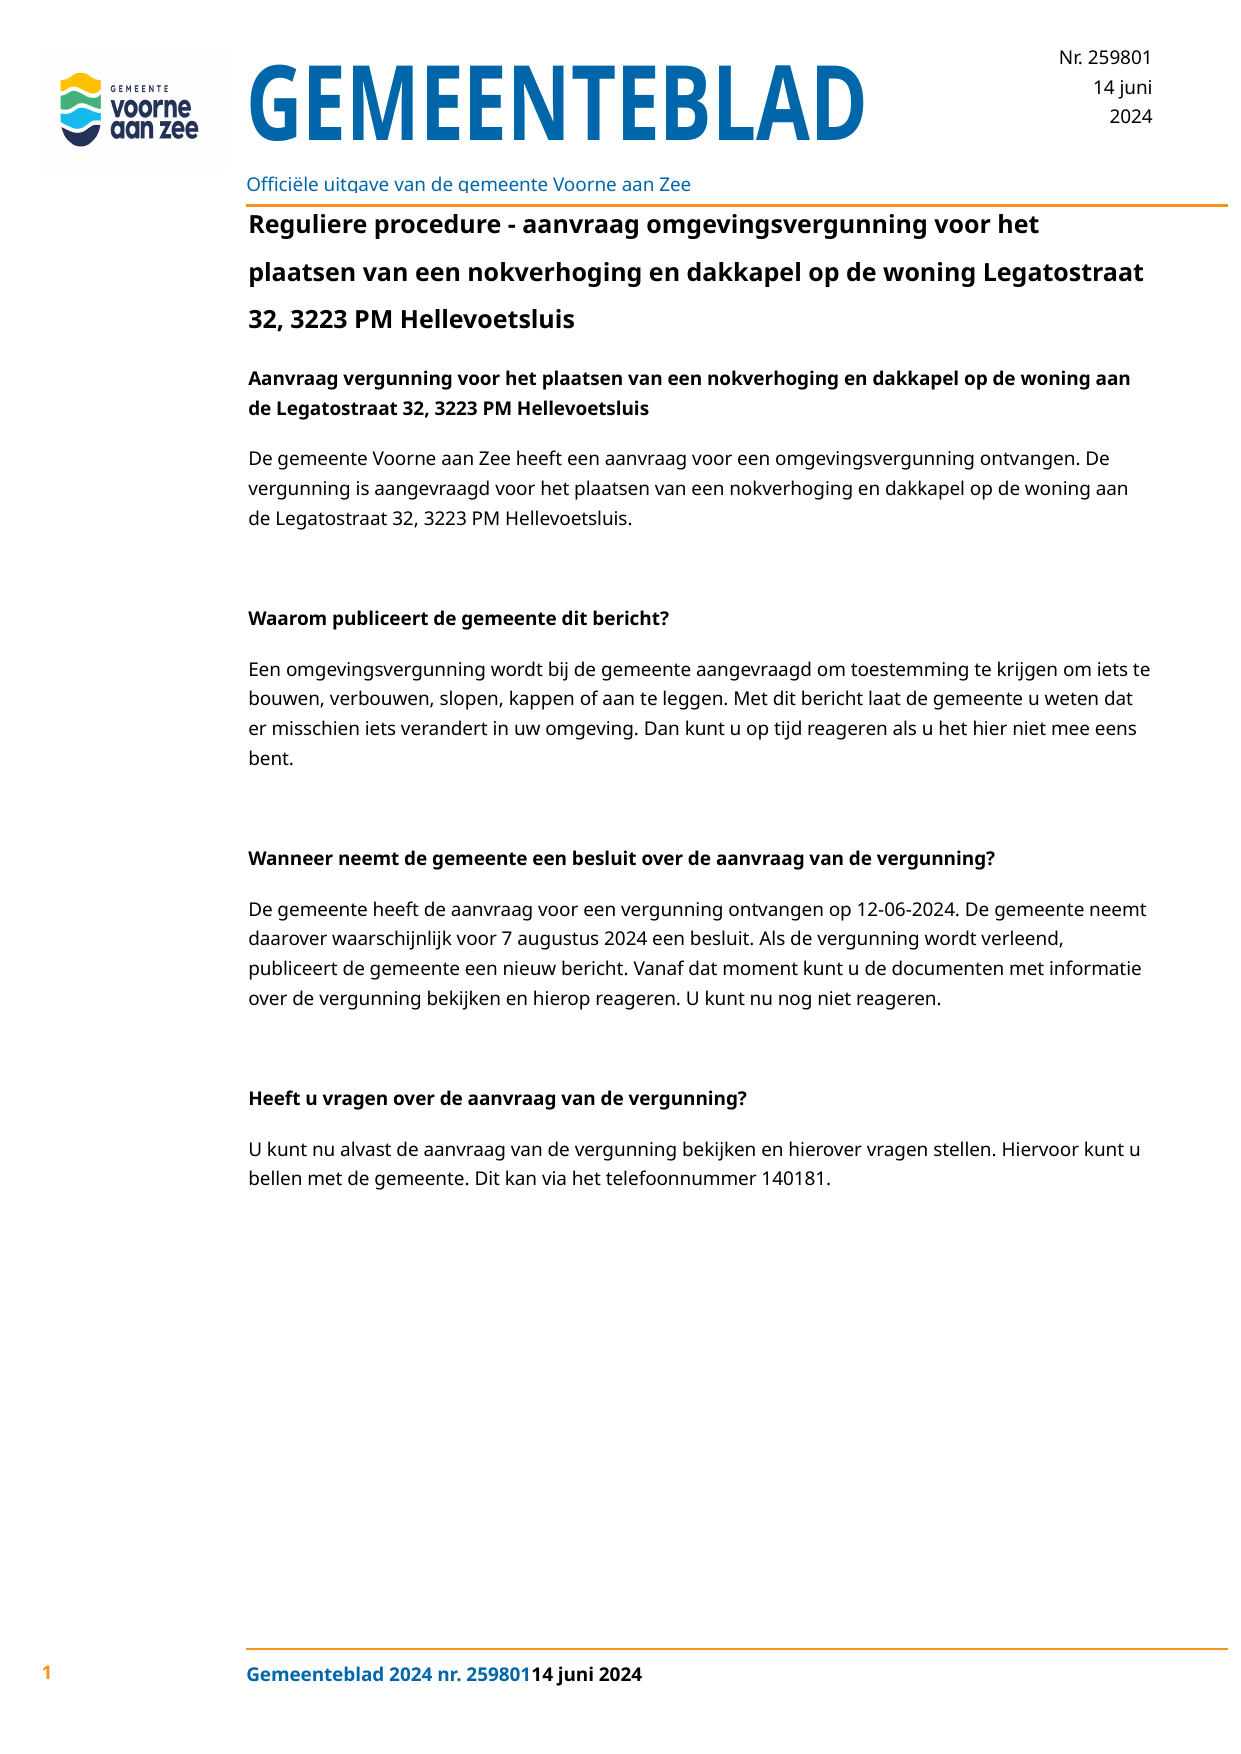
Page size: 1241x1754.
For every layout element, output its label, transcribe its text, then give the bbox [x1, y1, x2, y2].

text Heeft u vragen over de aanvraag van de vergunning? [248, 1086, 1152, 1111]
text De gemeente heeft de aanvraag voor een vergunning ontvangen op 12-06-2024. De gemeente neemt daarover waarschijnlijk voor 7 augustus 2024 een besluit. Als de vergunning wordt verleend, publiceert de gemeente een nieuw bericht. Vanaf dat moment kunt u de documenten met informatie over de vergunning bekijken en hierop reageren. U kunt nu nog niet reageren. [248, 896, 1152, 1010]
text U kunt nu alvast de aanvraag van de vergunning bekijken en hierover vragen stellen. Hiervoor kunt u bellen met de gemeente. Dit kan via het telefoonnummer 140181. [248, 1136, 1152, 1191]
text De gemeente Voorne aan Zee heeft een aanvraag voor een omgevingsvergunning ontvangen. De vergunning is aangevraagd voor het plaatsen van een nokverhoging en dakkapel op de woning aan de Legatostraat 32, 3223 PM Hellevoetsluis. [248, 446, 1152, 530]
text Wanneer neemt de gemeente een besluit over de aanvraag van de vergunning? [248, 846, 1152, 871]
picture [41, 47, 231, 172]
text Waarom publiceert de gemeente dit bericht? [248, 606, 1152, 631]
text Aanvraag vergunning voor het plaatsen van een nokverhoging en dakkapel op de woning aan de Legatostraat 32, 3223 PM Hellevoetsluis [248, 366, 1152, 421]
text Reguliere procedure - aanvraag omgevingsvergunning voor het plaatsen van een nokverhoging en dakkapel op de woning Legatostraat 32, 3223 PM Hellevoetsluis [248, 207, 1152, 336]
text Een omgevingsvergunning wordt bij de gemeente aangevraagd om toestemming te krijgen om iets te bouwen, verbouwen, slopen, kappen of aan te leggen. Met dit bericht laat de gemeente u weten dat er misschien iets verandert in uw omgeving. Dan kunt u op tijd reageren als u het hier niet mee eens bent. [248, 656, 1152, 770]
